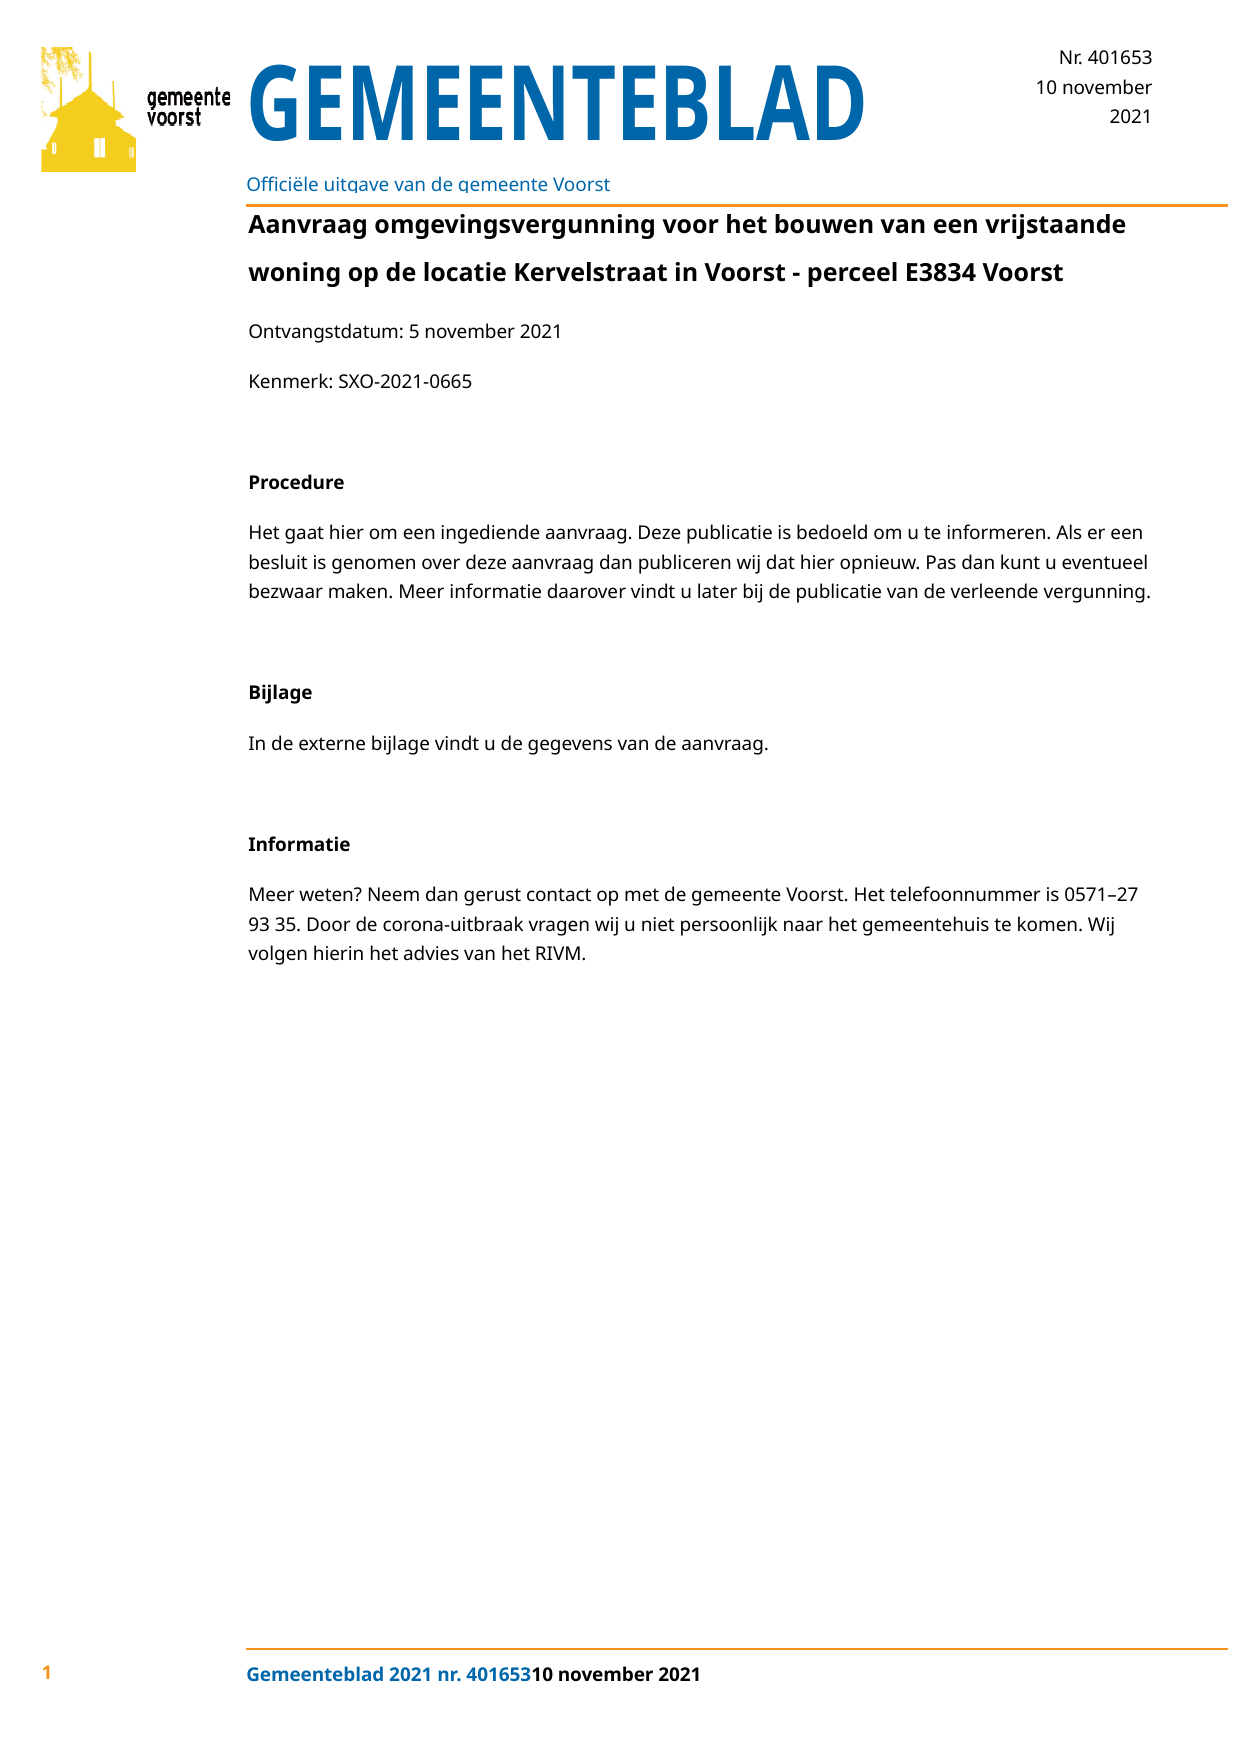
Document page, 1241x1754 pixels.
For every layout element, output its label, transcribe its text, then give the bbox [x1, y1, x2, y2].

text Ontvangstdatum: 5 november 2021 [248, 318, 1152, 344]
picture [41, 47, 231, 172]
text Aanvraag omgevingsvergunning voor het bouwen van een vrijstaande woning op de locatie Kervelstraat in Voorst - perceel E3834 Voorst [248, 207, 1152, 288]
text Kenmerk: SXO-2021-0665 [248, 368, 1152, 394]
text Meer weten? Neem dan gerust contact op met de gemeente Voorst. Het telefoonnummer is 0571–27 93 35. Door de corona-uitbraak vragen wij u niet persoonlijk naar het gemeentehuis te komen. Wij volgen hierin het advies van het RIVM. [248, 881, 1152, 966]
text Bijlage [248, 679, 1152, 705]
text Het gaat hier om een ingediende aanvraag. Deze publicatie is bedoeld om u te informeren. Als er een besluit is genomen over deze aanvraag dan publiceren wij dat hier opnieuw. Pas dan kunt u eventueel bezwaar maken. Meer informatie daarover vindt u later bij de publicatie van de verleende vergunning. [248, 519, 1152, 604]
text In de externe bijlage vindt u de gegevens van de aanvraag. [248, 730, 1152, 756]
text Procedure [248, 469, 1152, 495]
text Informatie [248, 831, 1152, 857]
